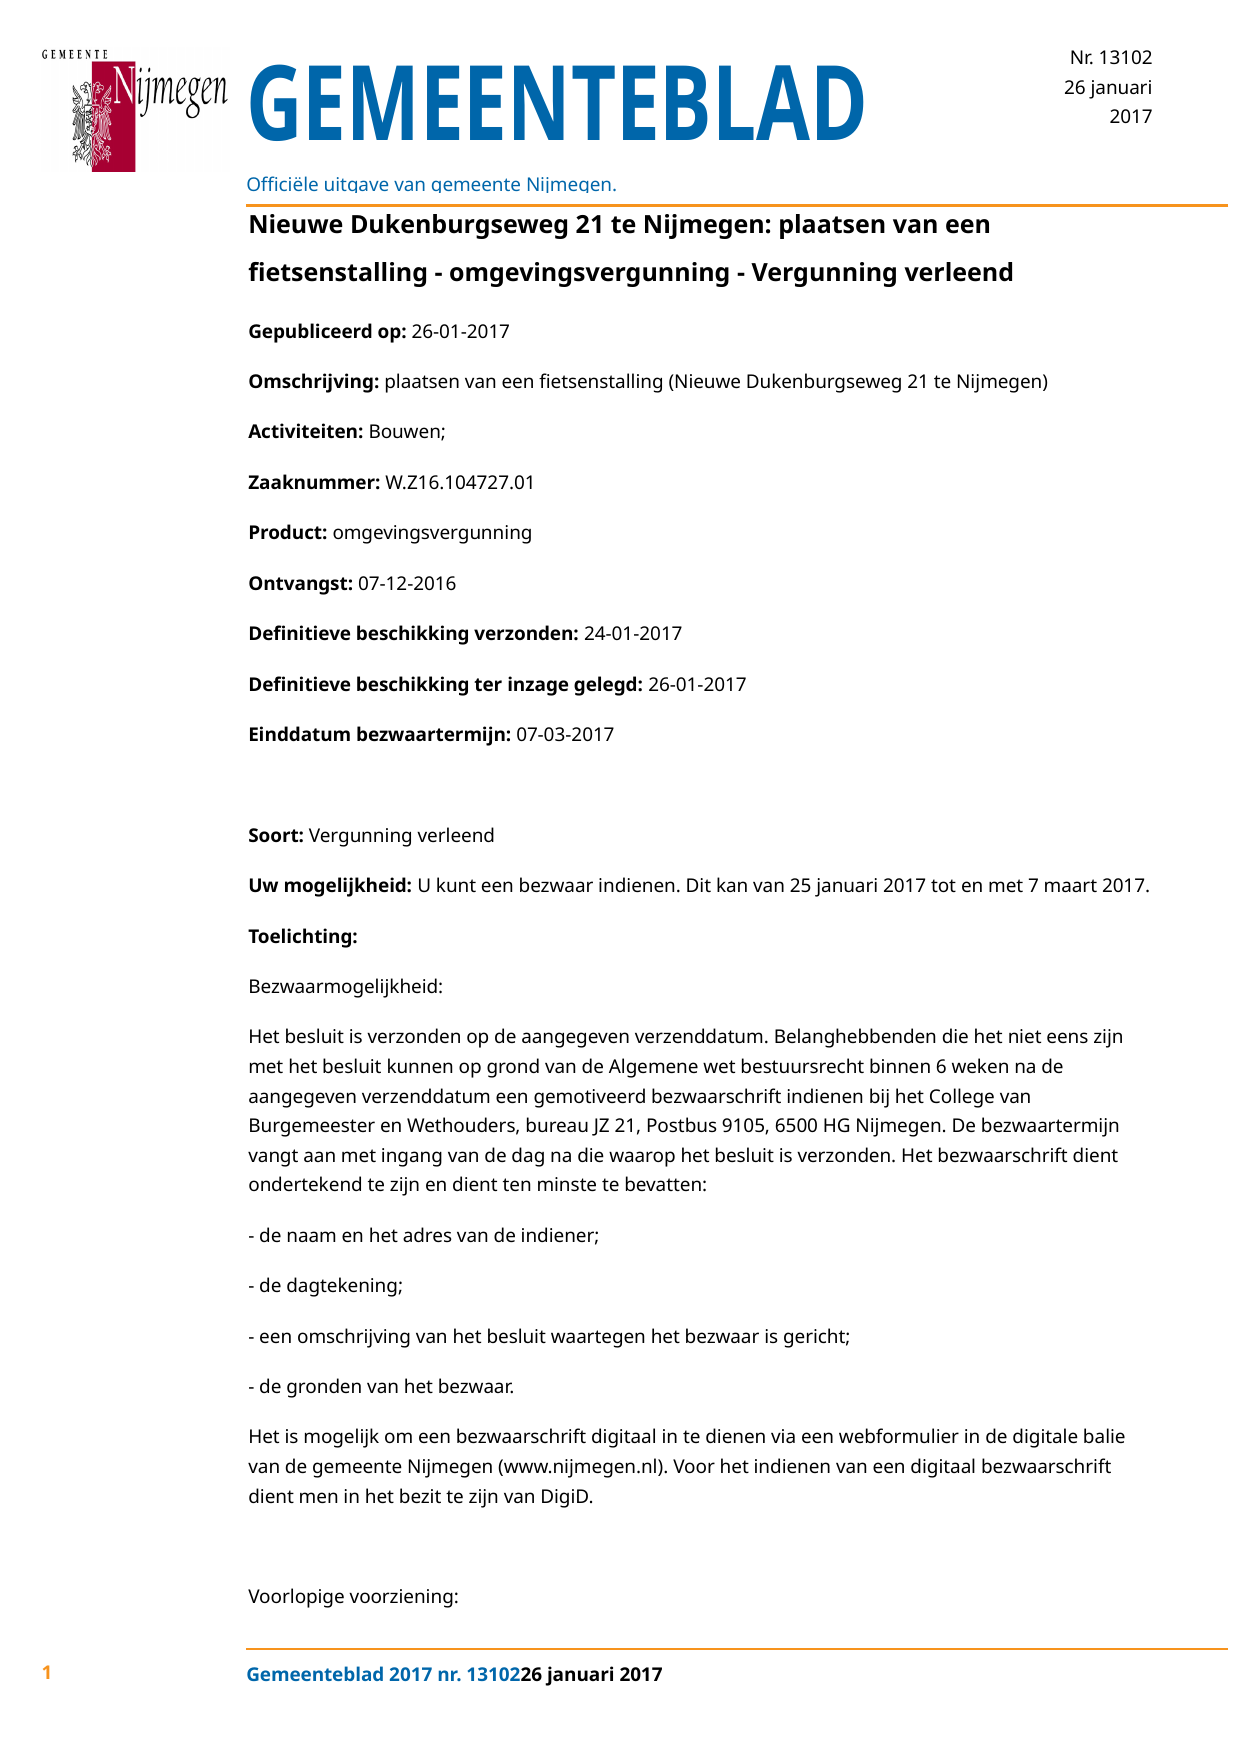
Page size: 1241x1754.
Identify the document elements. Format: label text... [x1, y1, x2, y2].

text Uw mogelijkheid: U kunt een bezwaar indienen. Dit kan van 25 januari 2017 tot en met 7 maart 2017. [248, 872, 1152, 898]
text Gepubliceerd op: 26-01-2017 [248, 318, 1152, 344]
text Voorlopige voorziening: [248, 1584, 1152, 1609]
text - de dagtekening; [248, 1272, 1152, 1298]
text Definitieve beschikking verzonden: 24-01-2017 [248, 620, 1152, 646]
text Product: omgevingsvergunning [248, 519, 1152, 545]
text Het besluit is verzonden op de aangegeven verzenddatum. Belanghebbenden die het niet eens zijn met het besluit kunnen op grond van de Algemene wet bestuursrecht binnen 6 weken na de aangegeven verzenddatum een gemotiveerd bezwaarschrift indienen bij het College van Burgemeester en Wethouders, bureau JZ 21, Postbus 9105, 6500 HG Nijmegen. De bezwaartermijn vangt aan met ingang van de dag na die waarop het besluit is verzonden. Het bezwaarschrift dient ondertekend te zijn en dient ten minste te bevatten: [248, 1024, 1152, 1197]
text Zaaknummer: W.Z16.104727.01 [248, 469, 1152, 495]
picture [41, 47, 231, 172]
text - de gronden van het bezwaar. [248, 1373, 1152, 1399]
text Activiteiten: Bouwen; [248, 419, 1152, 444]
text Ontvangst: 07-12-2016 [248, 570, 1152, 596]
text Het is mogelijk om een bezwaarschrift digitaal in te dienen via een webformulier in de digitale balie van de gemeente Nijmegen (www.nijmegen.nl). Voor het indienen van een digitaal bezwaarschrift dient men in het bezit te zijn van DigiD. [248, 1424, 1152, 1509]
text - een omschrijving van het besluit waartegen het bezwaar is gericht; [248, 1323, 1152, 1349]
text Omschrijving: plaatsen van een fietsenstalling (Nieuwe Dukenburgseweg 21 te Nijmegen) [248, 368, 1152, 394]
text Einddatum bezwaartermijn: 07-03-2017 [248, 721, 1152, 747]
text Bezwaarmogelijkheid: [248, 973, 1152, 999]
text - de naam en het adres van de indiener; [248, 1222, 1152, 1248]
text Definitieve beschikking ter inzage gelegd: 26-01-2017 [248, 671, 1152, 697]
text Nieuwe Dukenburgseweg 21 te Nijmegen: plaatsen van een fietsenstalling - omgevingsvergunning - Vergunning verleend [248, 207, 1152, 288]
text Soort: Vergunning verleend [248, 822, 1152, 848]
text Toelichting: [248, 923, 1152, 949]
